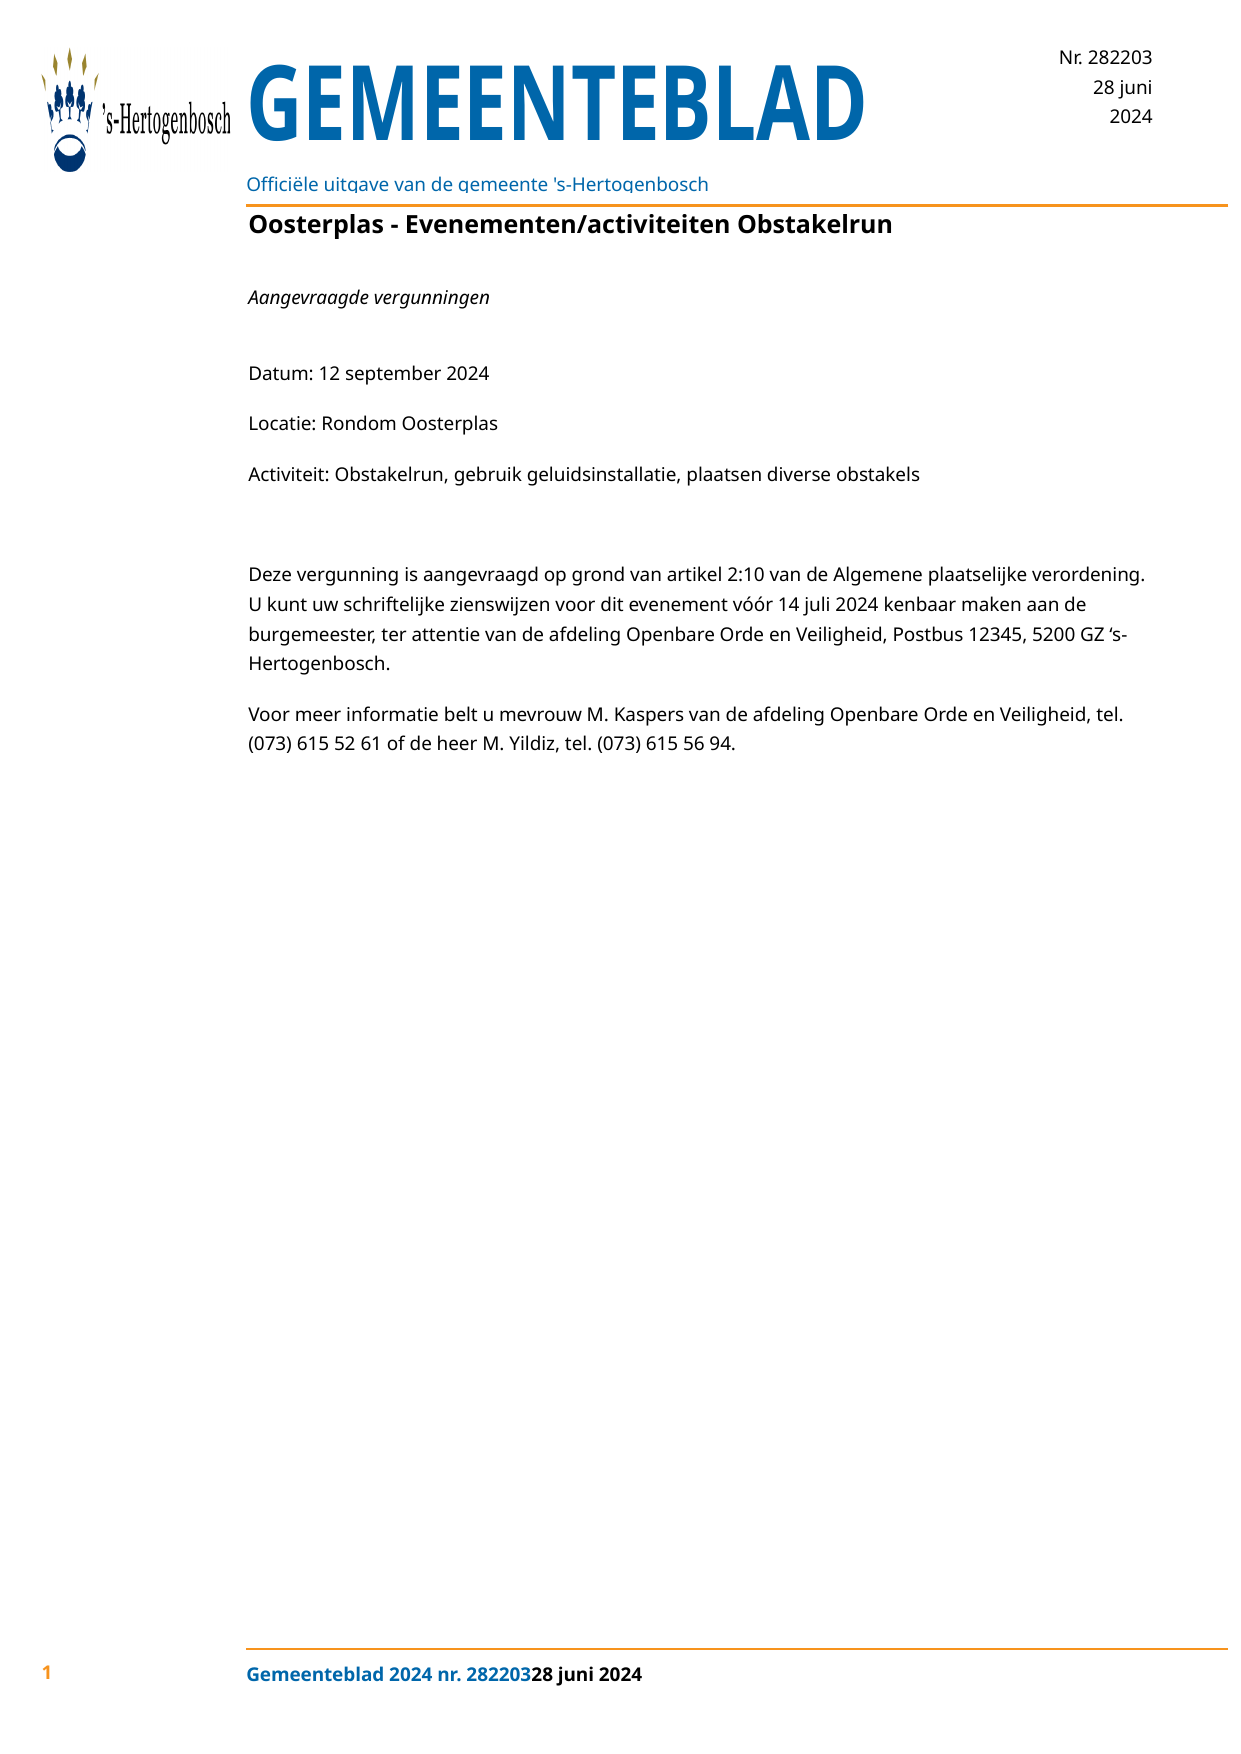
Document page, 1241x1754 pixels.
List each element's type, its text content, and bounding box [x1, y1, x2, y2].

picture [41, 47, 231, 172]
text Deze vergunning is aangevraagd op grond van artikel 2:10 van de Algemene plaatselijke verordening. U kunt uw schriftelijke zienswijzen voor dit evenement vóór 14 juli 2024 kenbaar maken aan de burgemeester, ter attentie van de afdeling Openbare Orde en Veiligheid, Postbus 12345, 5200 GZ ‘s-Hertogenbosch. [248, 562, 1152, 676]
text Voor meer informatie belt u mevrouw M. Kaspers van de afdeling Openbare Orde en Veiligheid, tel. (073) 615 52 61 of de heer M. Yildiz, tel. (073) 615 56 94. [248, 701, 1152, 756]
text Oosterplas - Evenementen/activiteiten Obstakelrun [248, 207, 1152, 241]
text Locatie: Rondom Oosterplas [248, 410, 1152, 436]
text Aangevraagde vergunningen [248, 284, 1152, 309]
text Activiteit: Obstakelrun, gebruik geluidsinstallatie, plaatsen diverse obstakels [248, 461, 1152, 487]
text Datum: 12 september 2024 [248, 360, 1152, 386]
